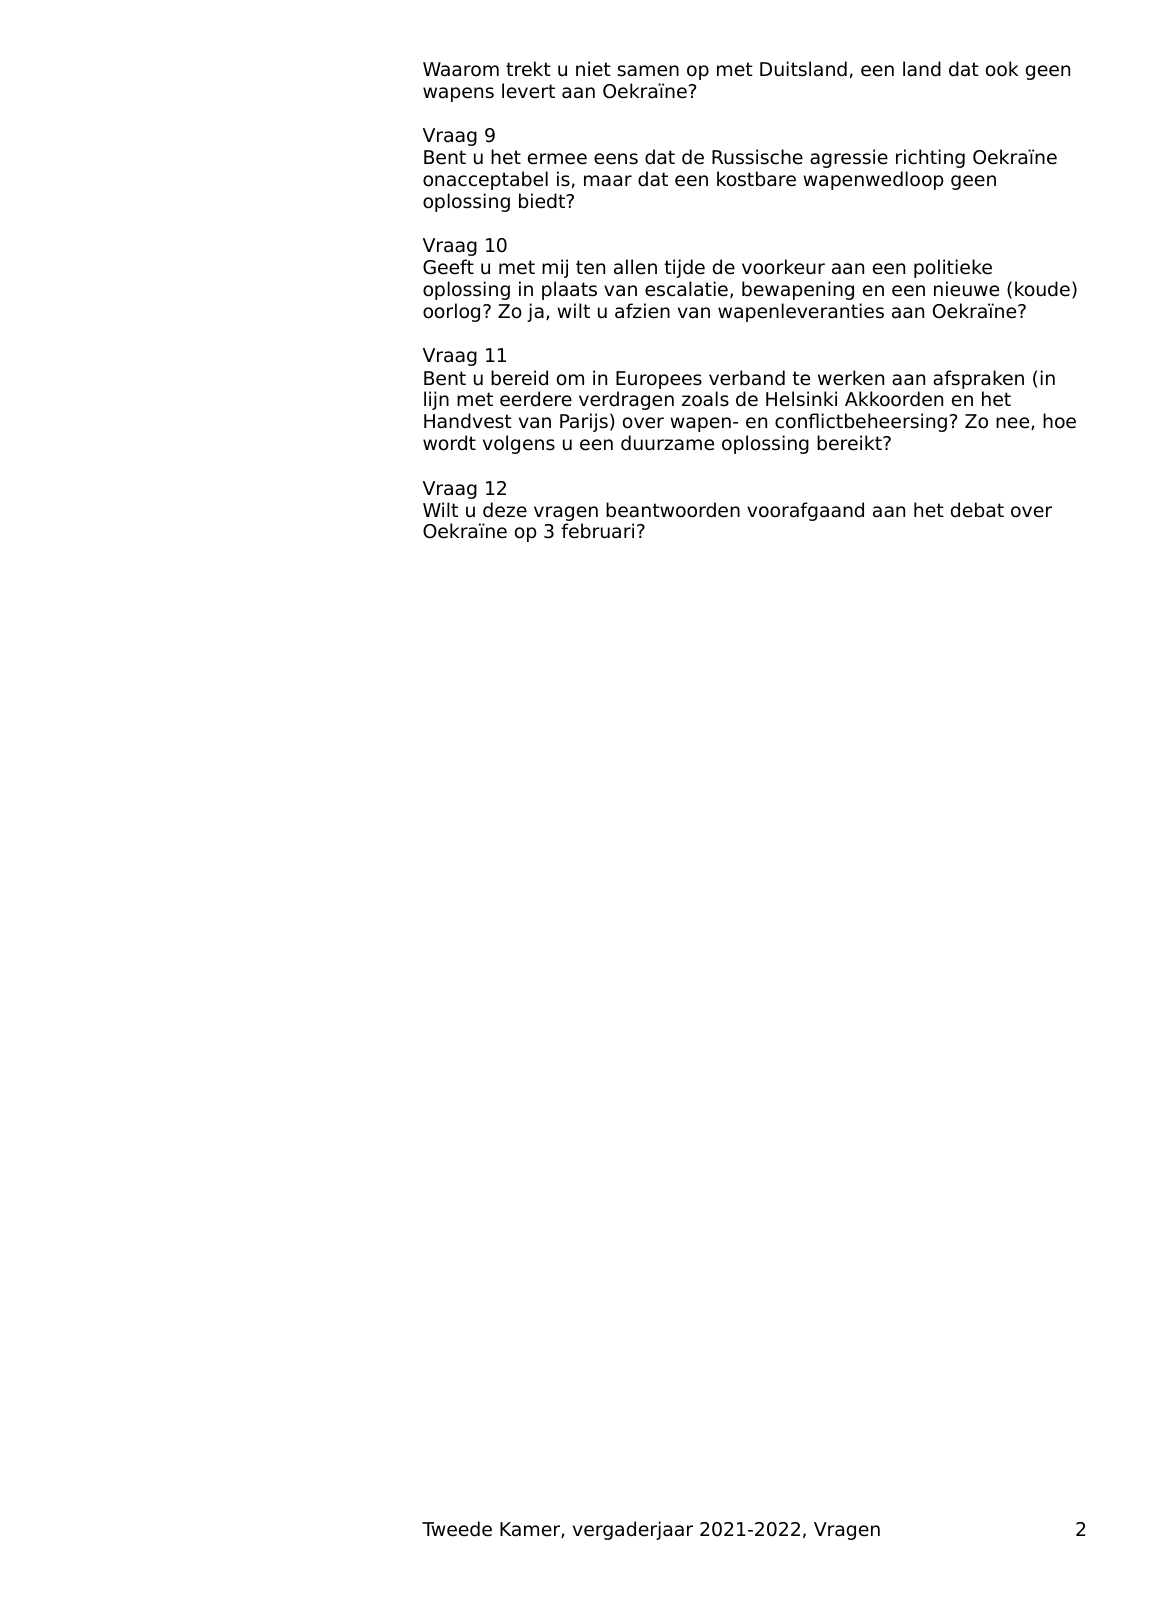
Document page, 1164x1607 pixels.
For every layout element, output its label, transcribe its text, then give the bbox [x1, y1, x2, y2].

text Wilt u deze vragen beantwoorden voorafgaand aan het debat over Oekraïne op 3 februari? [422, 499, 1087, 543]
text Vraag 10 [422, 235, 1087, 257]
text Vraag 9 [422, 125, 1087, 147]
text Bent u het ermee eens dat de Russische agressie richting Oekraïne onacceptabel is, maar dat een kostbare wapenwedloop geen oplossing biedt? [422, 147, 1087, 213]
text Geeft u met mij ten allen tijde de voorkeur aan een politieke oplossing in plaats van escalatie, bewapening en een nieuwe (koude) oorlog? Zo ja, wilt u afzien van wapenleveranties aan Oekraïne? [422, 257, 1087, 323]
text Bent u bereid om in Europees verband te werken aan afspraken (in lijn met eerdere verdragen zoals de Helsinki Akkoorden en het Handvest van Parijs) over wapen- en conflictbeheersing? Zo nee, hoe wordt volgens u een duurzame oplossing bereikt? [422, 367, 1087, 455]
text Waarom trekt u niet samen op met Duitsland, een land dat ook geen wapens levert aan Oekraïne? [422, 59, 1087, 103]
text Vraag 11 [422, 345, 1087, 367]
text Vraag 12 [422, 477, 1087, 499]
